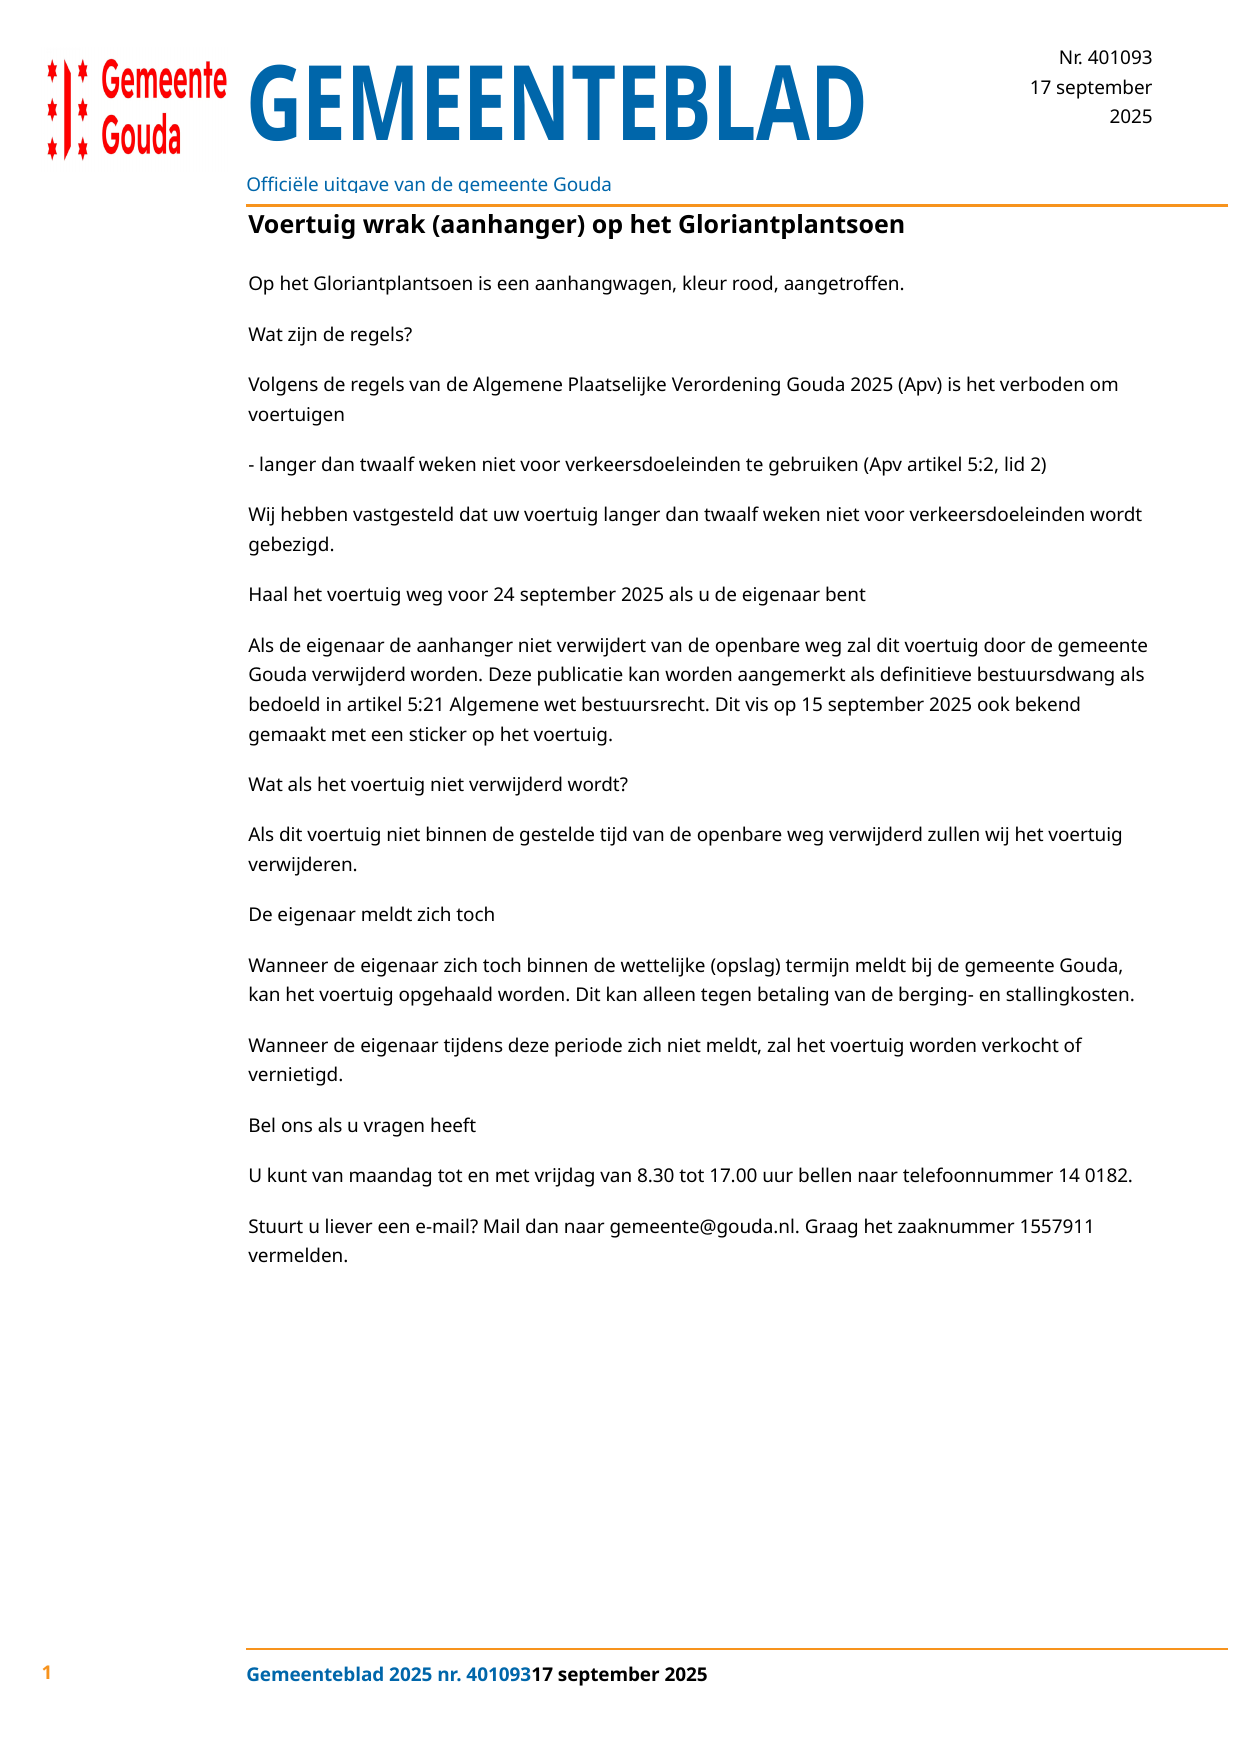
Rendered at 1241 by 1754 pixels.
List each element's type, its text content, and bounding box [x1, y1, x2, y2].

text Wat zijn de regels? [248, 321, 1152, 346]
text Wat als het voertuig niet verwijderd wordt? [248, 771, 1152, 797]
text Voertuig wrak (aanhanger) op het Gloriantplantsoen [248, 207, 1152, 241]
text Als dit voertuig niet binnen de gestelde tijd van de openbare weg verwijderd zullen wij het voertuig verwijderen. [248, 822, 1152, 877]
picture [41, 47, 231, 172]
text Op het Gloriantplantsoen is een aanhangwagen, kleur rood, aangetroffen. [248, 270, 1152, 296]
text Als de eigenaar de aanhanger niet verwijdert van de openbare weg zal dit voertuig door de gemeente Gouda verwijderd worden. Deze publicatie kan worden aangemerkt als definitieve bestuursdwang als bedoeld in artikel 5:21 Algemene wet bestuursrecht. Dit vis op 15 september 2025 ook bekend gemaakt met een sticker op het voertuig. [248, 632, 1152, 746]
text Stuurt u liever een e-mail? Mail dan naar gemeente@gouda.nl. Graag het zaaknummer 1557911 vermelden. [248, 1213, 1152, 1268]
text U kunt van maandag tot en met vrijdag van 8.30 tot 17.00 uur bellen naar telefoonnummer 14 0182. [248, 1162, 1152, 1188]
text Bel ons als u vragen heeft [248, 1112, 1152, 1138]
text Haal het voertuig weg voor 24 september 2025 als u de eigenaar bent [248, 582, 1152, 607]
text Wij hebben vastgesteld dat uw voertuig langer dan twaalf weken niet voor verkeersdoeleinden wordt gebezigd. [248, 502, 1152, 557]
text Wanneer de eigenaar zich toch binnen de wettelijke (opslag) termijn meldt bij de gemeente Gouda, kan het voertuig opgehaald worden. Dit kan alleen tegen betaling van de berging- en stallingkosten. [248, 952, 1152, 1007]
text Wanneer de eigenaar tijdens deze periode zich niet meldt, zal het voertuig worden verkocht of vernietigd. [248, 1032, 1152, 1087]
text Volgens de regels van de Algemene Plaatselijke Verordening Gouda 2025 (Apv) is het verboden om voertuigen [248, 371, 1152, 426]
text - langer dan twaalf weken niet voor verkeersdoeleinden te gebruiken (Apv artikel 5:2, lid 2) [248, 451, 1152, 477]
text De eigenaar meldt zich toch [248, 902, 1152, 927]
